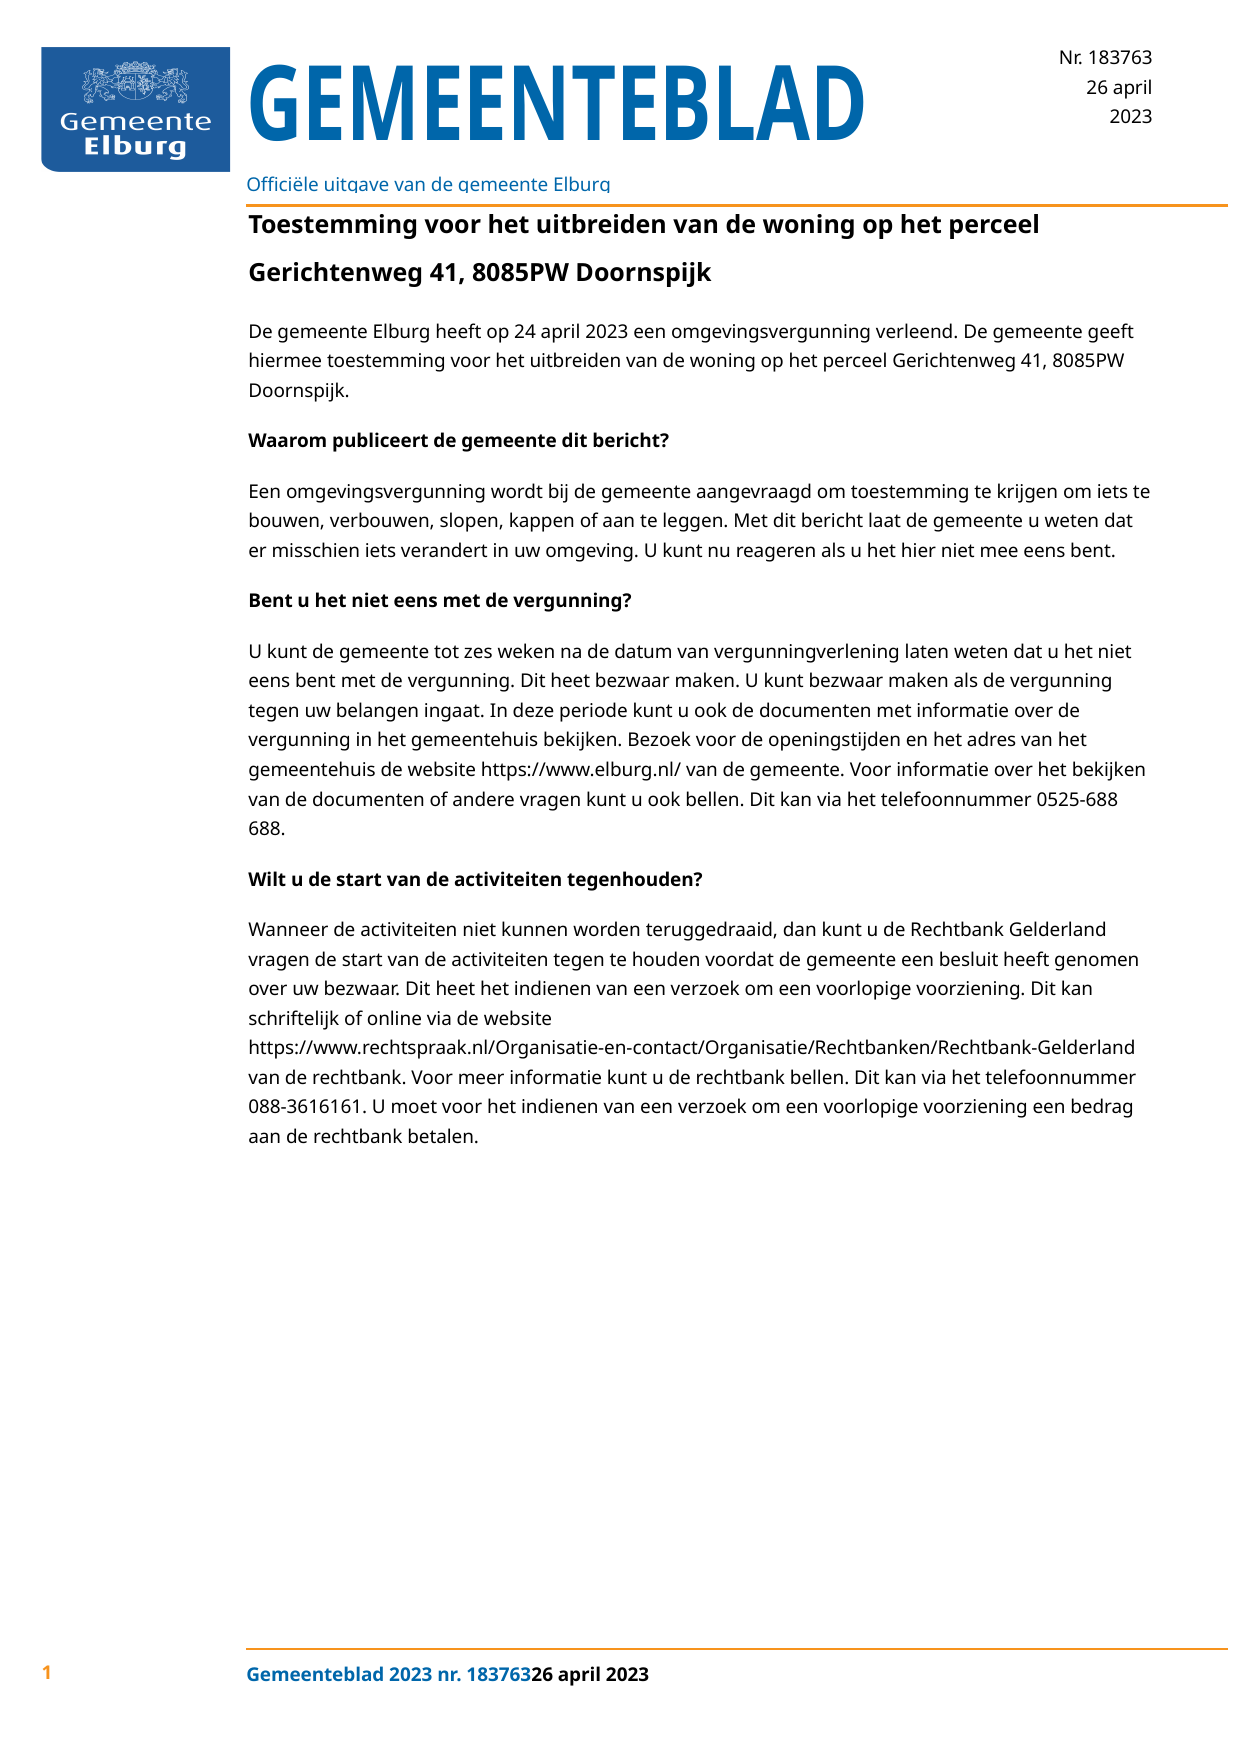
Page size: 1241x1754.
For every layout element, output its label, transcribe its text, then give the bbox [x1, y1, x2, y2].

text De gemeente Elburg heeft op 24 april 2023 een omgevingsvergunning verleend. De gemeente geeft hiermee toestemming voor het uitbreiden van de woning op het perceel Gerichtenweg 41, 8085PW Doornspijk. [248, 318, 1152, 403]
text Bent u het niet eens met de vergunning? [248, 587, 1152, 613]
text Wilt u de start van de activiteiten tegenhouden? [248, 866, 1152, 892]
picture [41, 47, 231, 172]
text U kunt de gemeente tot zes weken na de datum van vergunningverlening laten weten dat u het niet eens bent met de vergunning. Dit heet bezwaar maken. U kunt bezwaar maken als de vergunning tegen uw belangen ingaat. In deze periode kunt u ook de documenten met informatie over de vergunning in het gemeentehuis bekijken. Bezoek voor de openingstijden en het adres van het gemeentehuis de website https://www.elburg.nl/ van de gemeente. Voor informatie over het bekijken van de documenten of andere vragen kunt u ook bellen. Dit kan via het telefoonnummer 0525-688 688. [248, 638, 1152, 841]
text Een omgevingsvergunning wordt bij de gemeente aangevraagd om toestemming te krijgen om iets te bouwen, verbouwen, slopen, kappen of aan te leggen. Met dit bericht laat de gemeente u weten dat er misschien iets verandert in uw omgeving. U kunt nu reageren als u het hier niet mee eens bent. [248, 478, 1152, 563]
text Waarom publiceert de gemeente dit bericht? [248, 427, 1152, 453]
text Toestemming voor het uitbreiden van de woning op het perceel Gerichtenweg 41, 8085PW Doornspijk [248, 207, 1152, 288]
text Wanneer de activiteiten niet kunnen worden teruggedraaid, dan kunt u de Rechtbank Gelderland vragen de start van de activiteiten tegen te houden voordat de gemeente een besluit heeft genomen over uw bezwaar. Dit heet het indienen van een verzoek om een voorlopige voorziening. Dit kan schriftelijk of online via de website https://www.rechtspraak.nl/Organisatie-en-contact/Organisatie/Rechtbanken/Rechtbank-Gelderland van de rechtbank. Voor meer informatie kunt u de rechtbank bellen. Dit kan via het telefoonnummer 088-3616161. U moet voor het indienen van een verzoek om een voorlopige voorziening een bedrag aan de rechtbank betalen. [248, 916, 1152, 1149]
